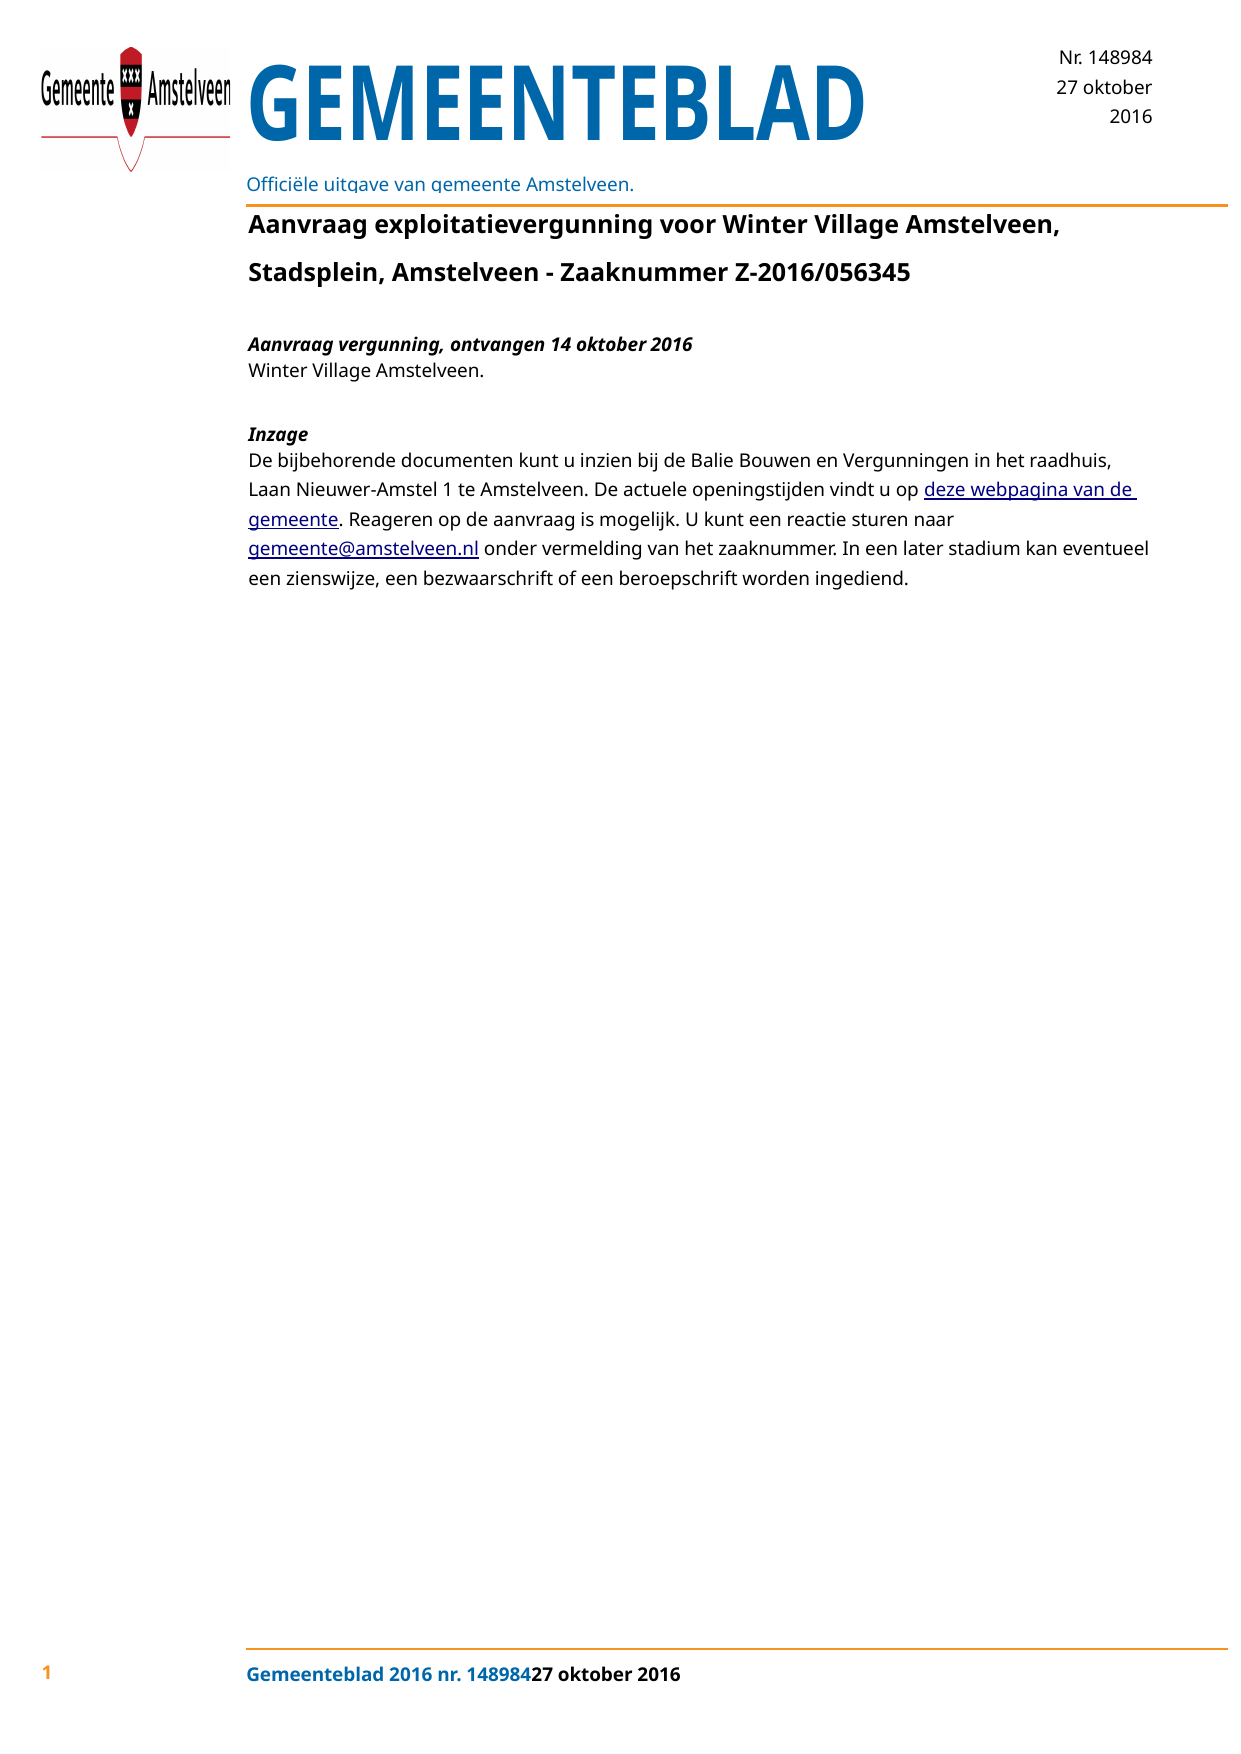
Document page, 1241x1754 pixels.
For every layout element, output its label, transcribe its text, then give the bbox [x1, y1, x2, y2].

text Aanvraag vergunning, ontvangen 14 oktober 2016 [248, 331, 1152, 357]
text Inzage [248, 421, 1152, 447]
text Winter Village Amstelveen. [248, 357, 1152, 383]
text Aanvraag exploitatievergunning voor Winter Village Amstelveen, Stadsplein, Amstelveen - Zaaknummer Z-2016/056345 [248, 207, 1152, 288]
text De bijbehorende documenten kunt u inzien bij de Balie Bouwen en Vergunningen in het raadhuis, Laan Nieuwer-Amstel 1 te Amstelveen. De actuele openingstijden vindt u op deze webpagina van de gemeente. Reageren op de aanvraag is mogelijk. U kunt een reactie sturen naar gemeente@amstelveen.nl onder vermelding van het zaaknummer. In een later stadium kan eventueel een zienswijze, een bezwaarschrift of een beroepschrift worden ingediend. [248, 447, 1152, 591]
picture [41, 47, 231, 172]
